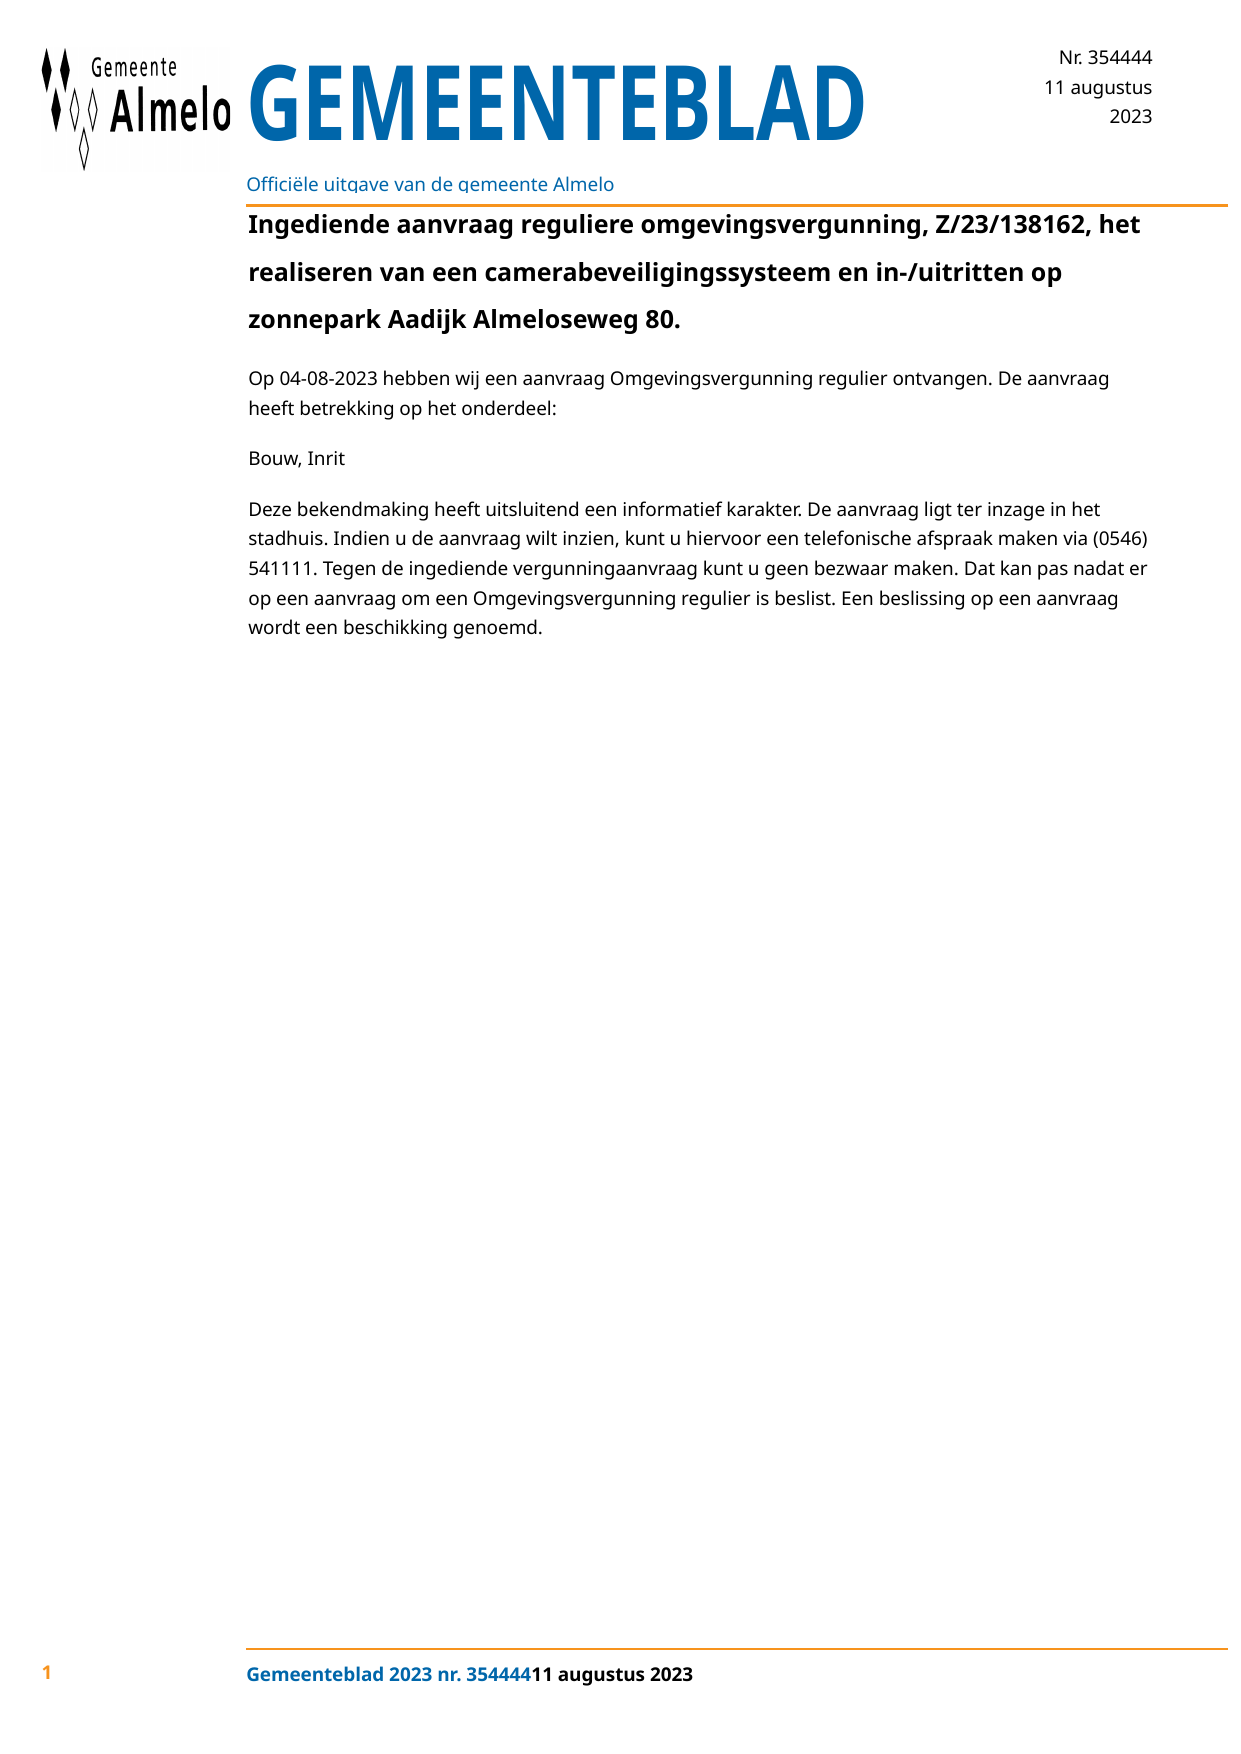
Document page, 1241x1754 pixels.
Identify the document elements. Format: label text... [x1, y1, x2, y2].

picture [41, 47, 231, 172]
text Bouw, Inrit [248, 446, 1152, 471]
text Ingediende aanvraag reguliere omgevingsvergunning, Z/23/138162, het realiseren van een camerabeveiligingssysteem en in-/uitritten op zonnepark Aadijk Almeloseweg 80. [248, 207, 1152, 336]
text Op 04-08-2023 hebben wij een aanvraag Omgevingsvergunning regulier ontvangen. De aanvraag heeft betrekking op het onderdeel: [248, 366, 1152, 421]
text Deze bekendmaking heeft uitsluitend een informatief karakter. De aanvraag ligt ter inzage in het stadhuis. Indien u de aanvraag wilt inzien, kunt u hiervoor een telefonische afspraak maken via (0546) 541111. Tegen de ingediende vergunningaanvraag kunt u geen bezwaar maken. Dat kan pas nadat er op een aanvraag om een Omgevingsvergunning regulier is beslist. Een beslissing op een aanvraag wordt een beschikking genoemd. [248, 496, 1152, 640]
